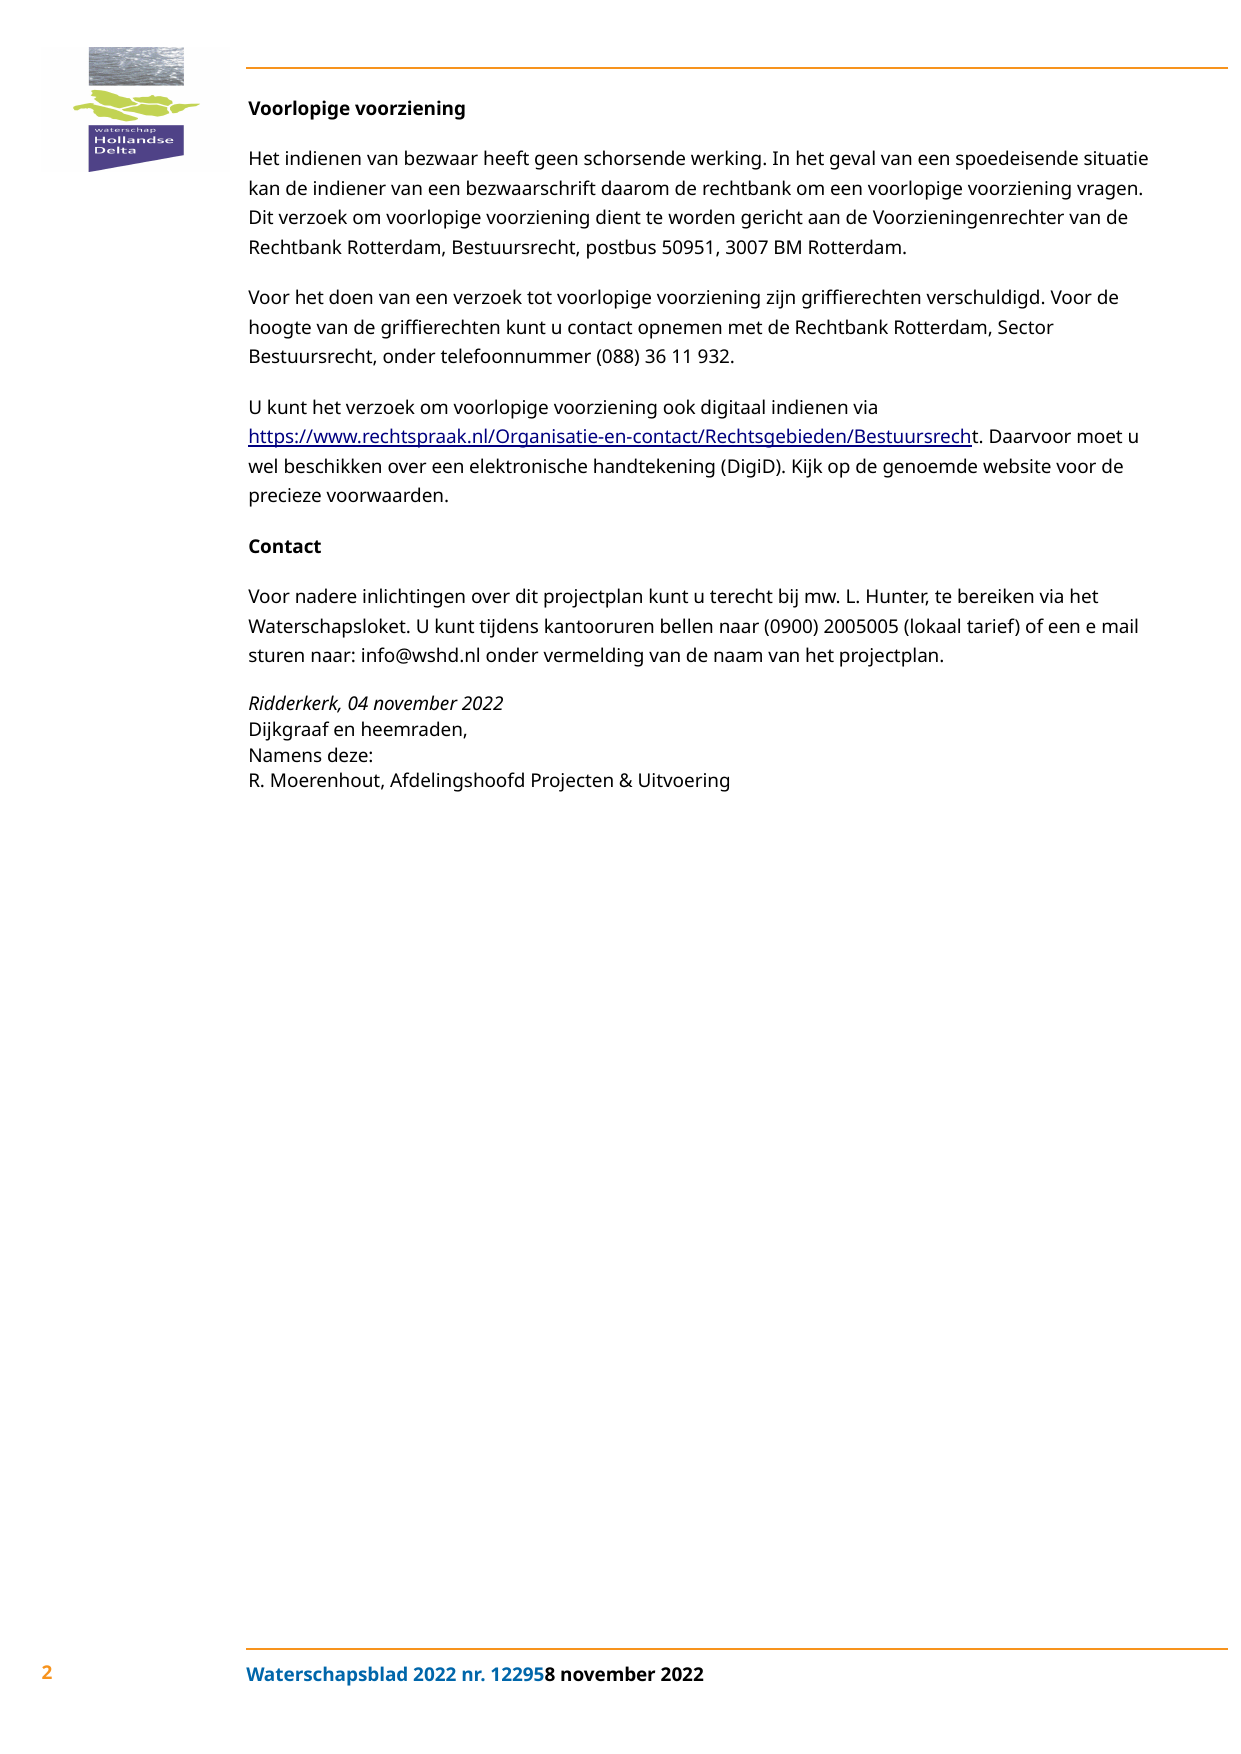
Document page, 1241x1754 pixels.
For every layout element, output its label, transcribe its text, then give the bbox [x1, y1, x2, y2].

text Voor het doen van een verzoek tot voorlopige voorziening zijn griffierechten verschuldigd. Voor de hoogte van de griffierechten kunt u contact opnemen met de Rechtbank Rotterdam, Sector Bestuursrecht, onder telefoonnummer (088) 36 11 932. [248, 284, 1152, 369]
text Contact [248, 533, 1152, 559]
text Voorlopige voorziening [248, 95, 1152, 121]
text Ridderkerk, 04 november 2022 [248, 691, 1152, 716]
text Dijkgraaf en heemraden, [248, 716, 1152, 742]
text Het indienen van bezwaar heeft geen schorsende werking. In het geval van een spoedeisende situatie kan de indiener van een bezwaarschrift daarom de rechtbank om een voorlopige voorziening vragen. Dit verzoek om voorlopige voorziening dient te worden gericht aan de Voorzieningenrechter van de Rechtbank Rotterdam, Bestuursrecht, postbus 50951, 3007 BM Rotterdam. [248, 145, 1152, 260]
text R. Moerenhout, Afdelingshoofd Projecten & Uitvoering [248, 768, 1152, 793]
text U kunt het verzoek om voorlopige voorziening ook digitaal indienen via https://www.rechtspraak.nl/Organisatie-en-contact/Rechtsgebieden/Bestuursrecht. Daarvoor moet u wel beschikken over een elektronische handtekening (DigiD). Kijk op de genoemde website voor de precieze voorwaarden. [248, 394, 1152, 508]
picture [41, 47, 231, 172]
text Namens deze: [248, 742, 1152, 768]
text Voor nadere inlichtingen over dit projectplan kunt u terecht bij mw. L. Hunter, te bereiken via het Waterschapsloket. U kunt tijdens kantooruren bellen naar (0900) 2005005 (lokaal tarief) of een e mail sturen naar: info@wshd.nl onder vermelding van de naam van het projectplan. [248, 583, 1152, 668]
